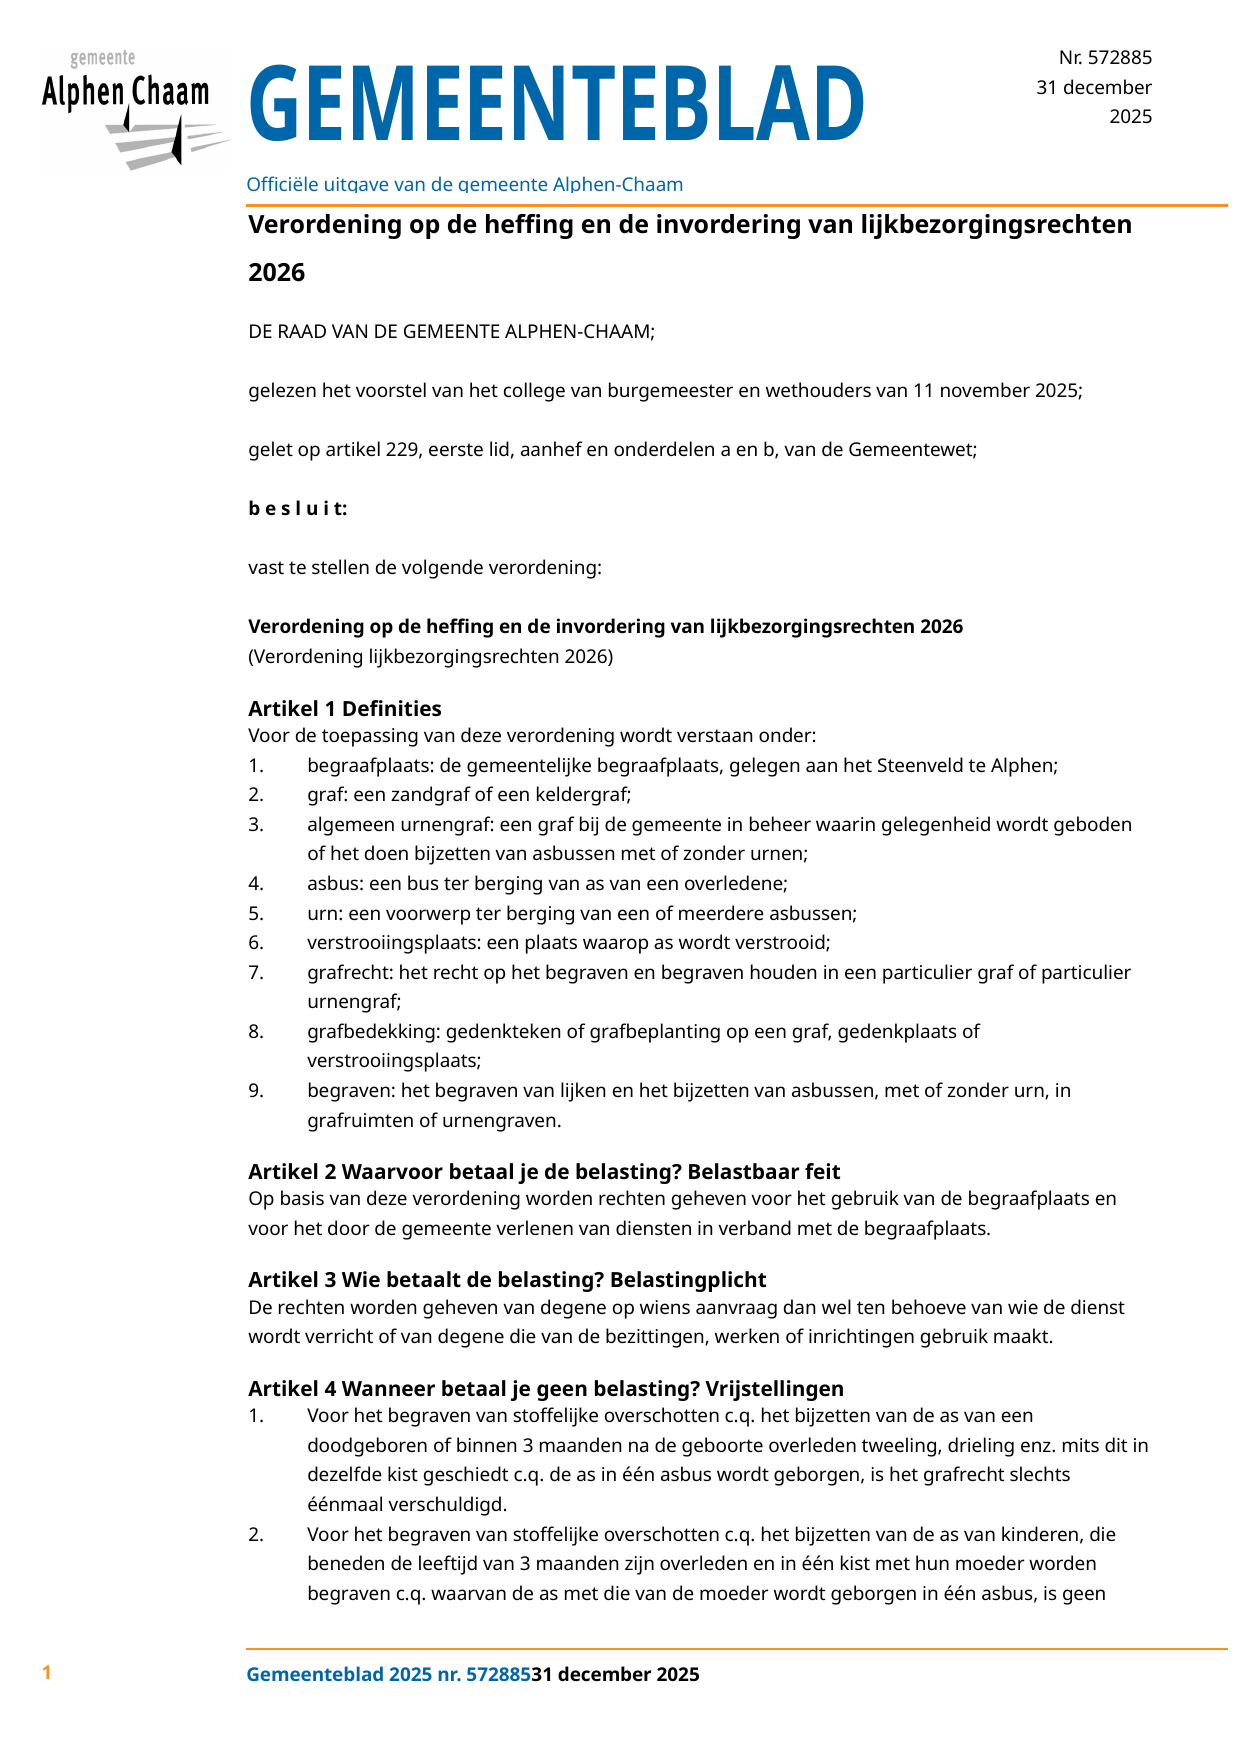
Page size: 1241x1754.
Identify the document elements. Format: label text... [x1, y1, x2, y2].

list algemeen urnengraf: een graf bij de gemeente in beheer waarin gelegenheid wordt geboden of het doen bijzetten van asbussen met of zonder urnen; [248, 811, 1152, 866]
text (Verordening lijkbezorgingsrechten 2026) [248, 643, 1152, 669]
list graf: een zandgraf of een keldergraf; [248, 781, 1152, 807]
list urn: een voorwerp ter berging van een of meerdere asbussen; [248, 900, 1152, 925]
list begraafplaats: de gemeentelijke begraafplaats, gelegen aan het Steenveld te Alphen; [248, 752, 1152, 777]
text Verordening op de heffing en de invordering van lijkbezorgingsrechten 2026 [248, 207, 1152, 288]
text Artikel 2 Waarvoor betaal je de belasting? Belastbaar feit [248, 1157, 1152, 1186]
text DE RAAD VAN DE GEMEENTE ALPHEN-CHAAM; [248, 318, 1152, 344]
text gelet op artikel 229, eerste lid, aanhef en onderdelen a en b, van de Gemeentewet; [248, 436, 1152, 462]
list verstrooiingsplaats: een plaats waarop as wordt verstrooid; [248, 929, 1152, 955]
list grafbedekking: gedenkteken of grafbeplanting op een graf, gedenkplaats of verstrooiingsplaats; [248, 1018, 1152, 1073]
text Artikel 1 Definities [248, 694, 1152, 722]
list Voor het begraven van stoffelijke overschotten c.q. het bijzetten van de as van kinderen, die beneden de leeftijd van 3 maanden zijn overleden en in één kist met hun moeder worden begraven c.q. waarvan de as met die van de moeder wordt geborgen in één asbus, is geen [248, 1521, 1152, 1606]
text Op basis van deze verordening worden rechten geheven voor het gebruik van de begraafplaats en voor het door de gemeente verlenen van diensten in verband met de begraafplaats. [248, 1186, 1152, 1241]
text Artikel 4 Wanneer betaal je geen belasting? Vrijstellingen [248, 1374, 1152, 1402]
text Verordening op de heffing en de invordering van lijkbezorgingsrechten 2026 [248, 614, 1152, 639]
list Voor het begraven van stoffelijke overschotten c.q. het bijzetten van de as van een doodgeboren of binnen 3 maanden na de geboorte overleden tweeling, drieling enz. mits dit in dezelfde kist geschiedt c.q. de as in één asbus wordt geborgen, is het grafrecht slechts éénmaal verschuldigd. [248, 1402, 1152, 1517]
list begraven: het begraven van lijken en het bijzetten van asbussen, met of zonder urn, in grafruimten of urnengraven. [248, 1077, 1152, 1132]
text De rechten worden geheven van degene op wiens aanvraag dan wel ten behoeve van wie de dienst wordt verricht of van degene die van de bezittingen, werken of inrichtingen gebruik maakt. [248, 1294, 1152, 1349]
text gelezen het voorstel van het college van burgemeester en wethouders van 11 november 2025; [248, 377, 1152, 403]
text Voor de toepassing van deze verordening wordt verstaan onder: [248, 722, 1152, 748]
text vast te stellen de volgende verordening: [248, 554, 1152, 580]
list grafrecht: het recht op het begraven en begraven houden in een particulier graf of particulier urnengraf; [248, 959, 1152, 1014]
text b e s l u i t: [248, 495, 1152, 521]
picture [41, 47, 231, 172]
text Artikel 3 Wie betaalt de belasting? Belastingplicht [248, 1266, 1152, 1294]
list asbus: een bus ter berging van as van een overledene; [248, 870, 1152, 896]
